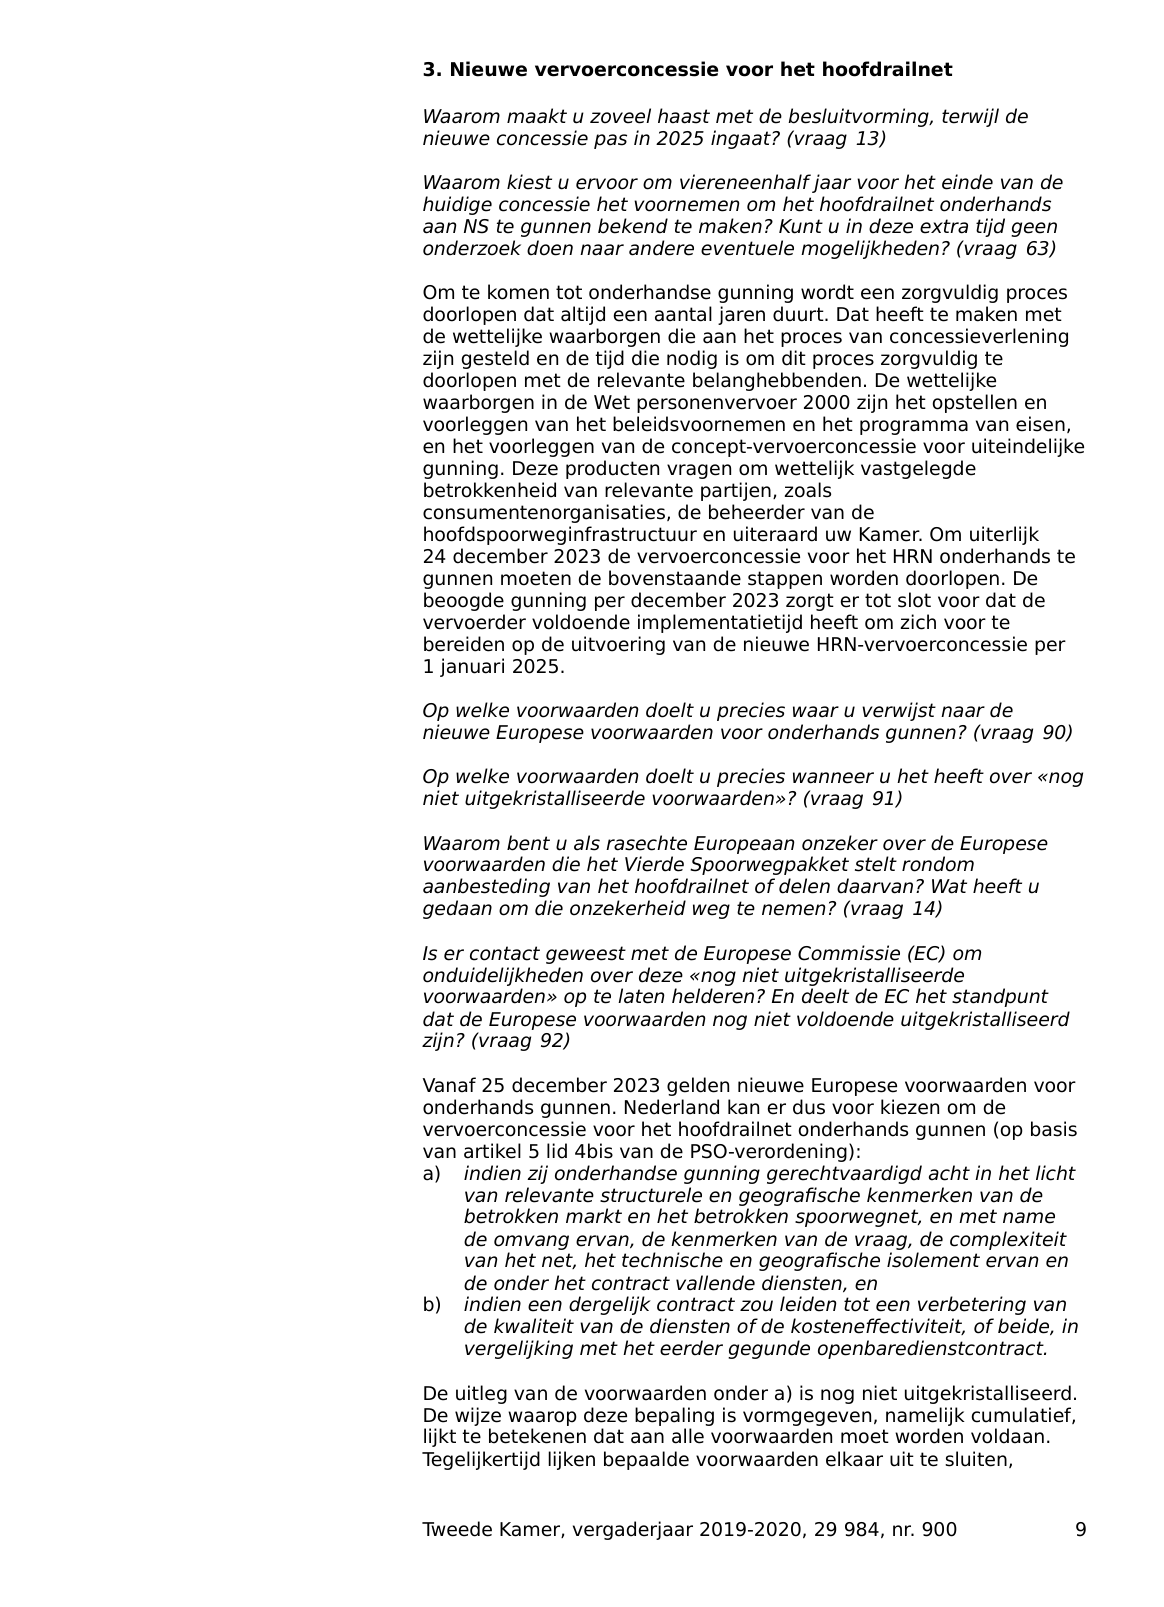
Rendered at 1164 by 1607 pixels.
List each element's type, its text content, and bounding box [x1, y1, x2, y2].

text De uitleg van de voorwaarden onder a) is nog niet uitgekristalliseerd. De wijze waarop deze bepaling is vormgegeven, namelijk cumulatief, lijkt te betekenen dat aan alle voorwaarden moet worden voldaan. Tegelijkertijd lijken bepaalde voorwaarden elkaar uit te sluiten, [422, 1382, 1087, 1470]
text Waarom maakt u zoveel haast met de besluitvorming, terwijl de nieuwe concessie pas in 2025 ingaat? (vraag 13) [422, 106, 1087, 150]
subtitle 3. Nieuwe vervoerconcessie voor het hoofdrailnet [422, 59, 1087, 81]
text Om te komen tot onderhandse gunning wordt een zorgvuldig proces doorlopen dat altijd een aantal jaren duurt. Dat heeft te maken met de wettelijke waarborgen die aan het proces van concessieverlening zijn gesteld en de tijd die nodig is om dit proces zorgvuldig te doorlopen met de relevante belanghebbenden. De wettelijke waarborgen in de Wet personenvervoer 2000 zijn het opstellen en voorleggen van het beleidsvoornemen en het programma van eisen, en het voorleggen van de concept-vervoerconcessie voor uiteindelijke gunning. Deze producten vragen om wettelijk vastgelegde betrokkenheid van relevante partijen, zoals consumentenorganisaties, de beheerder van de hoofdspoorweginfrastructuur en uiteraard uw Kamer. Om uiterlijk 24 december 2023 de vervoerconcessie voor het HRN onderhands te gunnen moeten de bovenstaande stappen worden doorlopen. De beoogde gunning per december 2023 zorgt er tot slot voor dat de vervoerder voldoende implementatietijd heeft om zich voor te bereiden op de uitvoering van de nieuwe HRN-vervoerconcessie per 1 januari 2025. [422, 282, 1087, 678]
text Is er contact geweest met de Europese Commissie (EC) om onduidelijkheden over deze «nog niet uitgekristalliseerde voorwaarden» op te laten helderen? En deelt de EC het standpunt dat de Europese voorwaarden nog niet voldoende uitgekristalliseerd zijn? (vraag 92) [422, 942, 1087, 1052]
text a) indien zij onderhandse gunning gerechtvaardigd acht in het licht van relevante structurele en geografische kenmerken van de betrokken markt en het betrokken spoorwegnet, en met name de omvang ervan, de kenmerken van de vraag, de complexiteit van het net, het technische en geografische isolement ervan en de onder het contract vallende diensten, en [422, 1162, 1087, 1294]
text Waarom kiest u ervoor om viereneenhalf jaar voor het einde van de huidige concessie het voornemen om het hoofdrailnet onderhands aan NS te gunnen bekend te maken? Kunt u in deze extra tijd geen onderzoek doen naar andere eventuele mogelijkheden? (vraag 63) [422, 172, 1087, 260]
text Waarom bent u als rasechte Europeaan onzeker over de Europese voorwaarden die het Vierde Spoorwegpakket stelt rondom aanbesteding van het hoofdrailnet of delen daarvan? Wat heeft u gedaan om die onzekerheid weg te nemen? (vraag 14) [422, 832, 1087, 920]
text b) indien een dergelijk contract zou leiden tot een verbetering van de kwaliteit van de diensten of de kosteneffectiviteit, of beide, in vergelijking met het eerder gegunde openbaredienstcontract. [422, 1294, 1087, 1360]
text Op welke voorwaarden doelt u precies wanneer u het heeft over «nog niet uitgekristalliseerde voorwaarden»? (vraag 91) [422, 766, 1087, 810]
text Op welke voorwaarden doelt u precies waar u verwijst naar de nieuwe Europese voorwaarden voor onderhands gunnen? (vraag 90) [422, 700, 1087, 744]
text Vanaf 25 december 2023 gelden nieuwe Europese voorwaarden voor onderhands gunnen. Nederland kan er dus voor kiezen om de vervoerconcessie voor het hoofdrailnet onderhands gunnen (op basis van artikel 5 lid 4bis van de PSO-verordening): [422, 1074, 1087, 1162]
